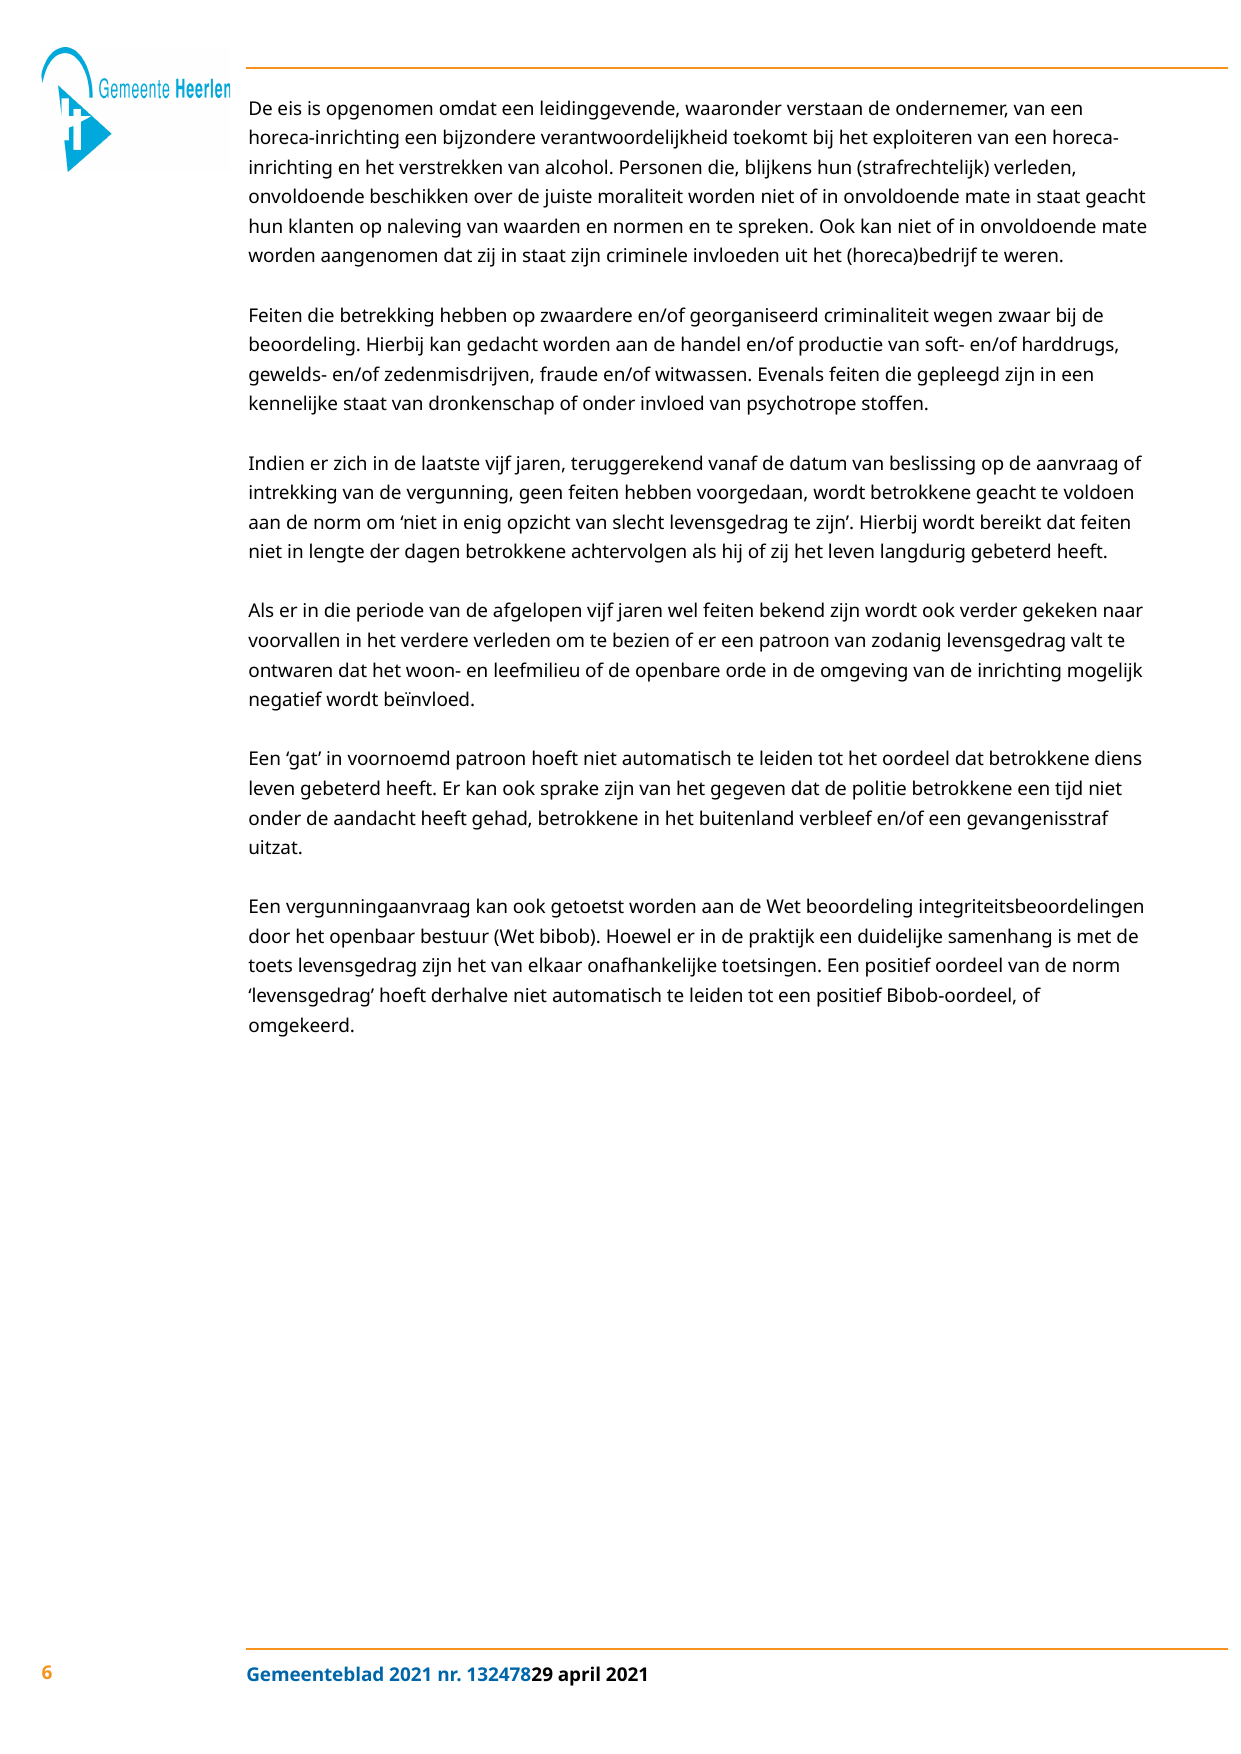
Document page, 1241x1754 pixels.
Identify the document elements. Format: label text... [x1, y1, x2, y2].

text Indien er zich in de laatste vijf jaren, teruggerekend vanaf de datum van beslissing op de aanvraag of intrekking van de vergunning, geen feiten hebben voorgedaan, wordt betrokkene geacht te voldoen aan de norm om ‘niet in enig opzicht van slecht levensgedrag te zijn’. Hierbij wordt bereikt dat feiten niet in lengte der dagen betrokkene achtervolgen als hij of zij het leven langdurig gebeterd heeft. [248, 450, 1152, 564]
picture [41, 47, 231, 172]
text Feiten die betrekking hebben op zwaardere en/of georganiseerd criminaliteit wegen zwaar bij de beoordeling. Hierbij kan gedacht worden aan de handel en/of productie van soft- en/of harddrugs, gewelds- en/of zedenmisdrijven, fraude en/of witwassen. Evenals feiten die gepleegd zijn in een kennelijke staat van dronkenschap of onder invloed van psychotrope stoffen. [248, 302, 1152, 416]
text De eis is opgenomen omdat een leidinggevende, waaronder verstaan de ondernemer, van een horeca-inrichting een bijzondere verantwoordelijkheid toekomt bij het exploiteren van een horeca-inrichting en het verstrekken van alcohol. Personen die, blijkens hun (strafrechtelijk) verleden, onvoldoende beschikken over de juiste moraliteit worden niet of in onvoldoende mate in staat geacht hun klanten op naleving van waarden en normen en te spreken. Ook kan niet of in onvoldoende mate worden aangenomen dat zij in staat zijn criminele invloeden uit het (horeca)bedrijf te weren. [248, 95, 1152, 268]
picture [41, 47, 59, 70]
text Een ‘gat’ in voornoemd patroon hoeft niet automatisch te leiden tot het oordeel dat betrokkene diens leven gebeterd heeft. Er kan ook sprake zijn van het gegeven dat de politie betrokkene een tijd niet onder de aandacht heeft gehad, betrokkene in het buitenland verbleef en/of een gevangenisstraf uitzat. [248, 746, 1152, 860]
text Als er in die periode van de afgelopen vijf jaren wel feiten bekend zijn wordt ook verder gekeken naar voorvallen in het verdere verleden om te bezien of er een patroon van zodanig levensgedrag valt te ontwaren dat het woon- en leefmilieu of de openbare orde in de omgeving van de inrichting mogelijk negatief wordt beïnvloed. [248, 598, 1152, 712]
text Een vergunningaanvraag kan ook getoetst worden aan de Wet beoordeling integriteitsbeoordelingen door het openbaar bestuur (Wet bibob). Hoewel er in de praktijk een duidelijke samenhang is met de toets levensgedrag zijn het van elkaar onafhankelijke toetsingen. Een positief oordeel van de norm ‘levensgedrag’ hoeft derhalve niet automatisch te leiden tot een positief Bibob-oordeel, of omgekeerd. [248, 893, 1152, 1038]
